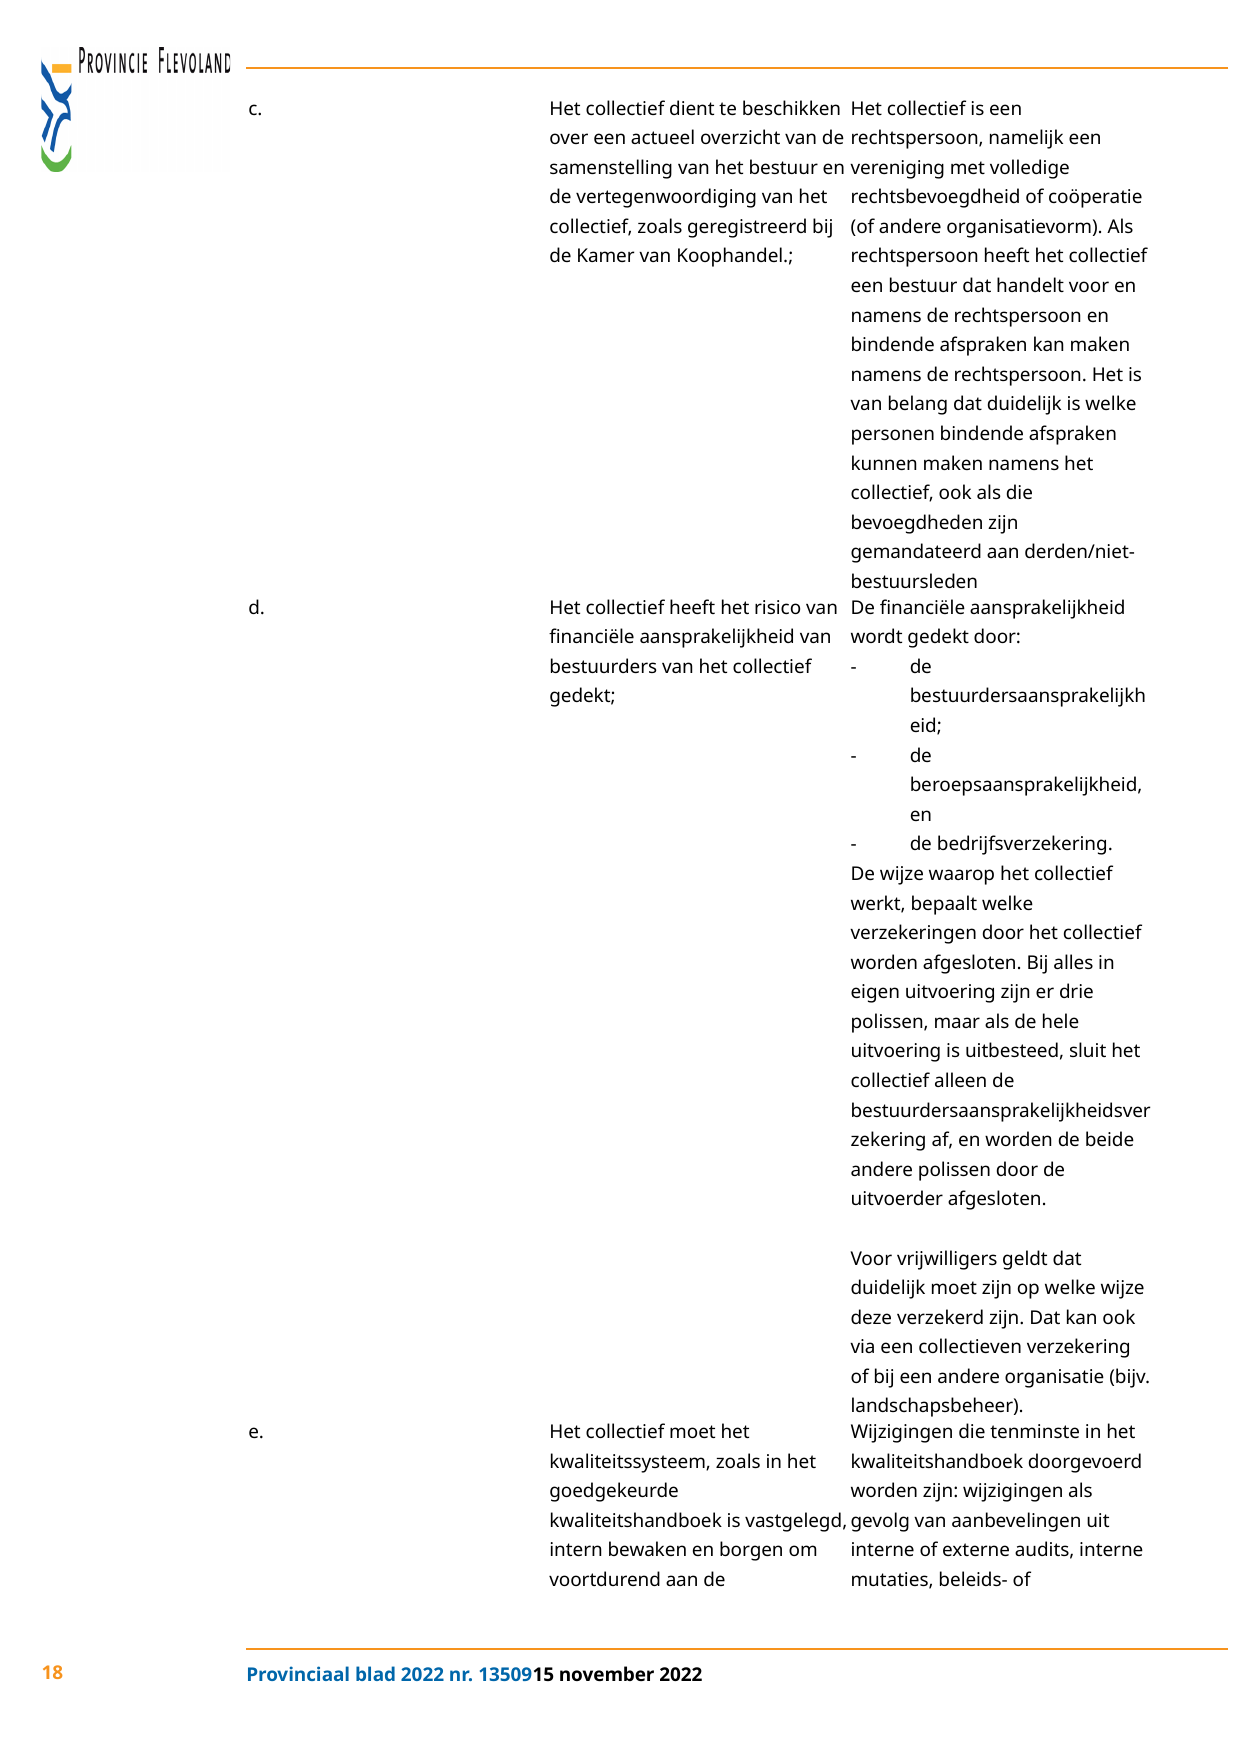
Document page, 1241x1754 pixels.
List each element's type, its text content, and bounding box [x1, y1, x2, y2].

table_cell c. [248, 95, 549, 594]
table_cell Wijzigingen die tenminste in het kwaliteitshandboek doorgevoerd worden zijn: wijzigingen als gevolg van aanbevelingen uit interne of externe audits, interne mutaties, beleids- of [850, 1418, 1152, 1592]
table_cell Het collectief is een rechtspersoon, namelijk een vereniging met volledige rechtsbevoegdheid of coöperatie (of andere organisatievorm). Als rechtspersoon heeft het collectief een bestuur dat handelt voor en namens de rechtspersoon en bindende afspraken kan maken namens de rechtspersoon. Het is van belang dat duidelijk is welke personen bindende afspraken kunnen maken namens het collectief, ook als die bevoegdheden zijn gemandateerd aan derden/niet-bestuursleden [850, 95, 1152, 594]
table_cell Het collectief heeft het risico van financiële aansprakelijkheid van bestuurders van het collectief gedekt; [549, 594, 850, 1418]
table_cell Het collectief moet het kwaliteitssysteem, zoals in het goedgekeurde kwaliteitshandboek is vastgelegd, intern bewaken en borgen om voortdurend aan de [549, 1418, 850, 1592]
table_cell De financiële aansprakelijkheid wordt gedekt door: de bestuurdersaansprakelijkheid; de beroepsaansprakelijkheid, en de bedrijfsverzekering. De wijze waarop het collectief werkt, bepaalt welke verzekeringen door het collectief worden afgesloten. Bij alles in eigen uitvoering zijn er drie polissen, maar als de hele uitvoering is uitbesteed, sluit het collectief alleen de bestuurdersaansprakelijkheidsverzekering af, en worden de beide andere polissen door de uitvoerder afgesloten. Voor vrijwilligers geldt dat duidelijk moet zijn op welke wijze deze verzekerd zijn. Dat kan ook via een collectieven verzekering of bij een andere organisatie (bijv. landschapsbeheer). [850, 594, 1152, 1418]
picture [41, 47, 231, 172]
table_cell Het collectief dient te beschikken over een actueel overzicht van de samenstelling van het bestuur en de vertegenwoordiging van het collectief, zoals geregistreerd bij de Kamer van Koophandel.; [549, 95, 850, 594]
table_cell d. [248, 594, 549, 1418]
table_cell e. [248, 1418, 549, 1592]
